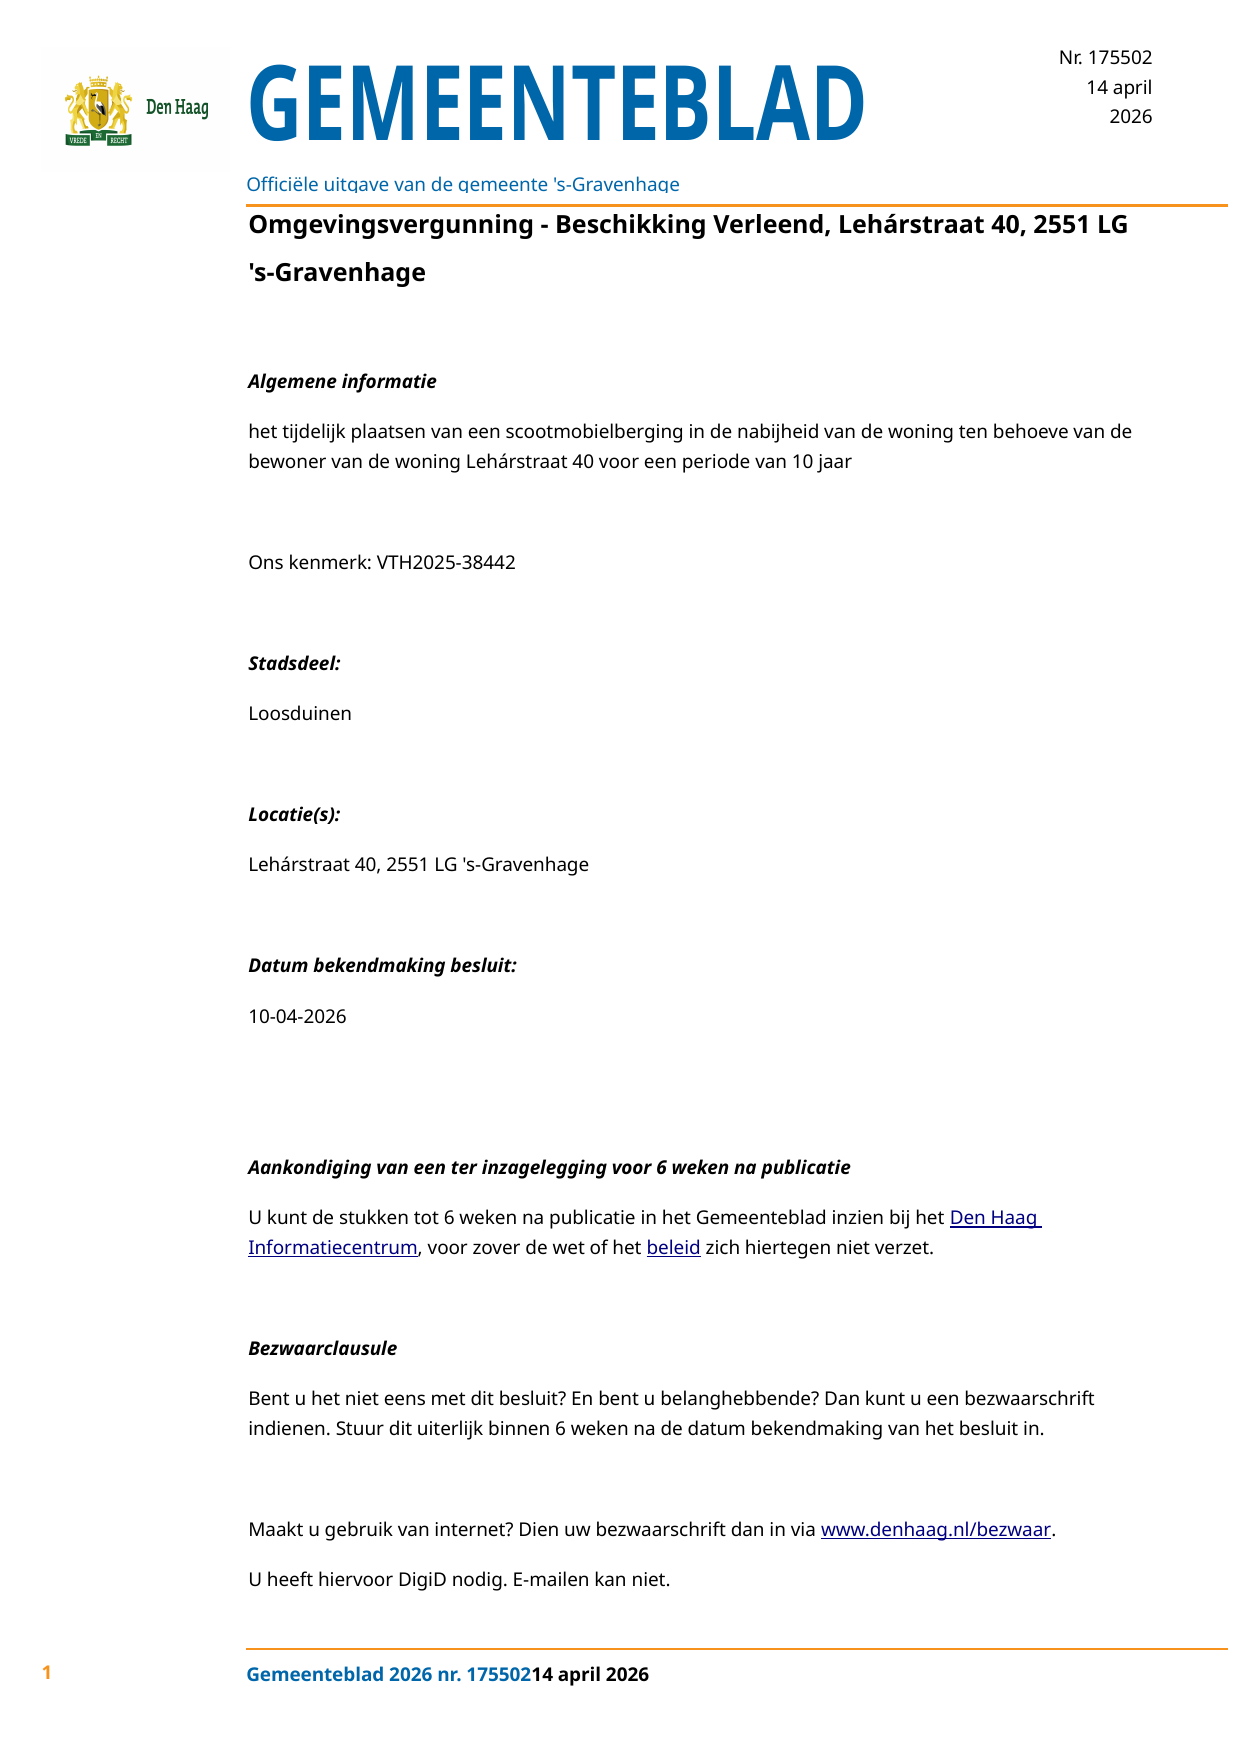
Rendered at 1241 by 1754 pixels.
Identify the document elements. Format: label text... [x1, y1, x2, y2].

text Bezwaarclausule [248, 1335, 1152, 1361]
text Aankondiging van een ter inzagelegging voor 6 weken na publicatie [248, 1154, 1152, 1180]
text Locatie(s): [248, 801, 1152, 827]
text U heeft hiervoor DigiD nodig. E-mailen kan niet. [248, 1566, 1152, 1592]
text Loosduinen [248, 700, 1152, 726]
text Stadsdeel: [248, 650, 1152, 676]
text 10-04-2026 [248, 1003, 1152, 1029]
text Maakt u gebruik van internet? Dien uw bezwaarschrift dan in via www.denhaag.nl/bezwaar. [248, 1516, 1152, 1542]
text het tijdelijk plaatsen van een scootmobielberging in de nabijheid van de woning ten behoeve van de bewoner van de woning Lehárstraat 40 voor een periode van 10 jaar [248, 419, 1152, 474]
picture [41, 47, 231, 172]
text Algemene informatie [248, 368, 1152, 394]
text Lehárstraat 40, 2551 LG 's-Gravenhage [248, 852, 1152, 877]
text Omgevingsvergunning - Beschikking Verleend, Lehárstraat 40, 2551 LG 's-Gravenhage [248, 207, 1152, 288]
text Ons kenmerk: VTH2025-38442 [248, 549, 1152, 575]
text Bent u het niet eens met dit besluit? En bent u belanghebbende? Dan kunt u een bezwaarschrift indienen. Stuur dit uiterlijk binnen 6 weken na de datum bekendmaking van het besluit in. [248, 1385, 1152, 1441]
text Datum bekendmaking besluit: [248, 952, 1152, 978]
text U kunt de stukken tot 6 weken na publicatie in het Gemeenteblad inzien bij het Den Haag Informatiecentrum, voor zover de wet of het beleid zich hiertegen niet verzet. [248, 1204, 1152, 1260]
